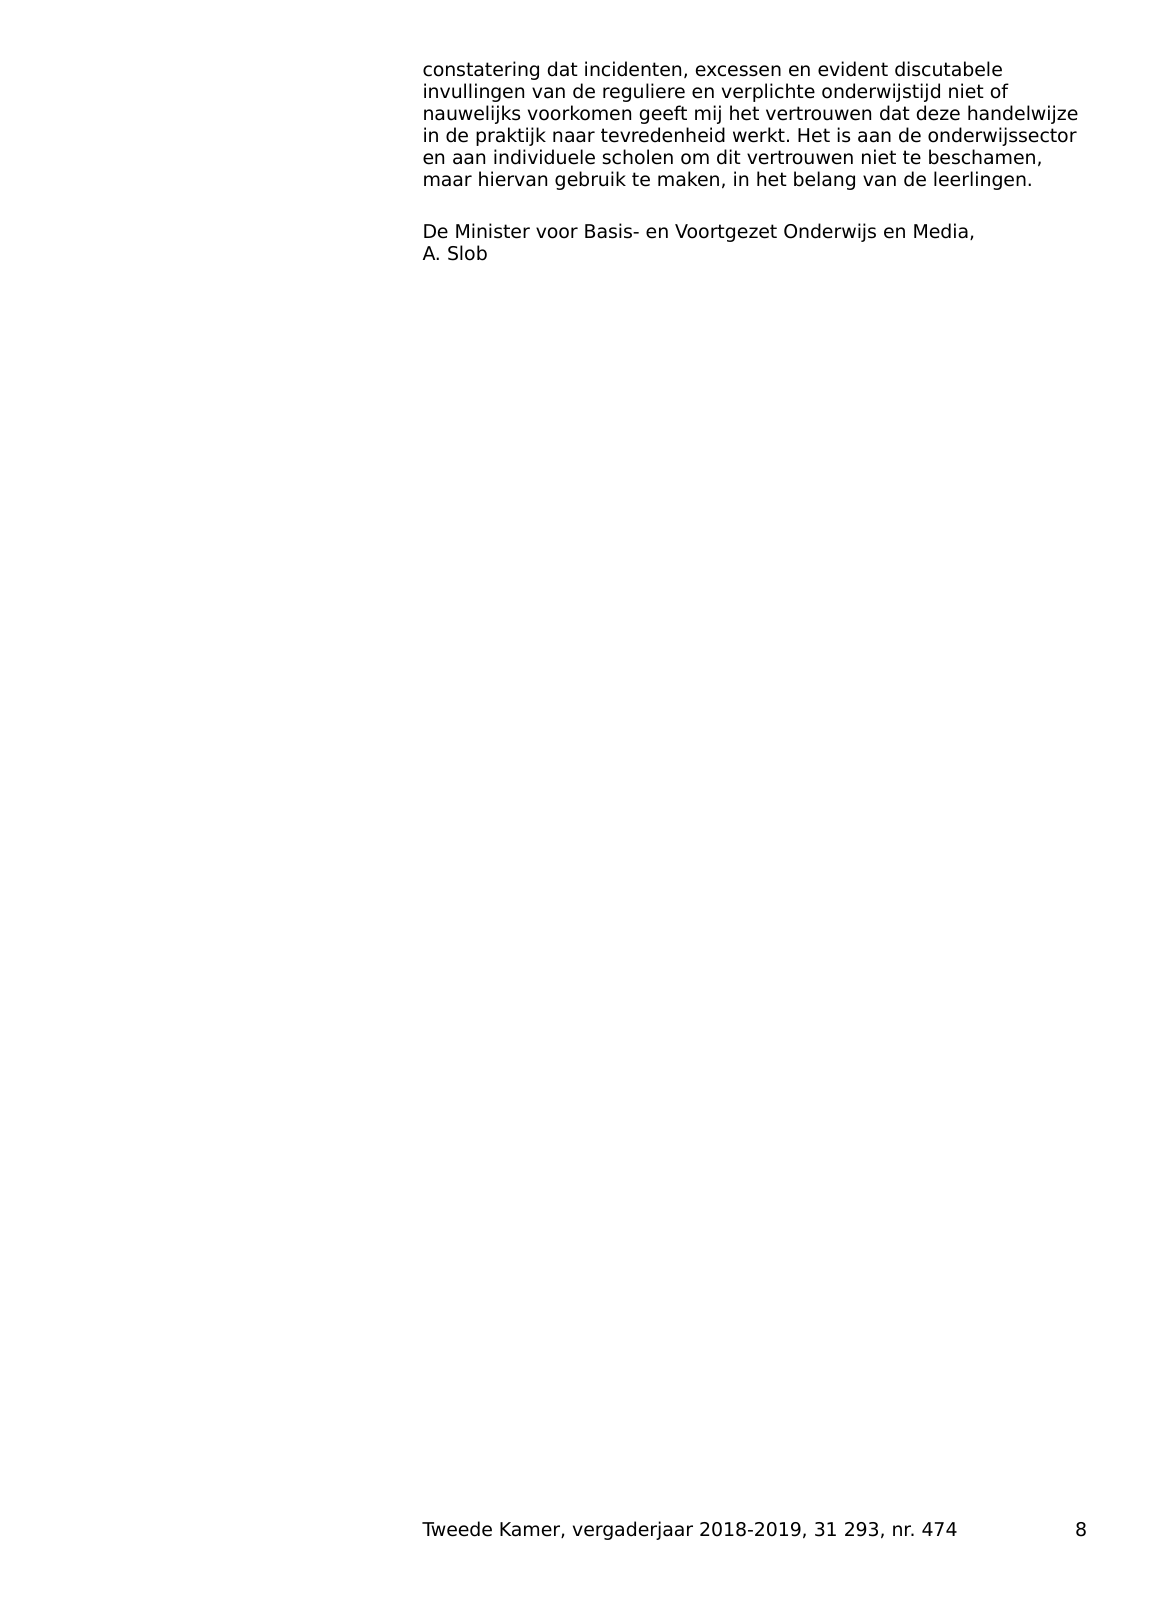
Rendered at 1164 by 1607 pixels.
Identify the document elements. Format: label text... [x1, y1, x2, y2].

text De Minister voor Basis- en Voortgezet Onderwijs en Media, A. Slob [422, 221, 1087, 265]
text constatering dat incidenten, excessen en evident discutabele invullingen van de reguliere en verplichte onderwijstijd niet of nauwelijks voorkomen geeft mij het vertrouwen dat deze handelwijze in de praktijk naar tevredenheid werkt. Het is aan de onderwijssector en aan individuele scholen om dit vertrouwen niet te beschamen, maar hiervan gebruik te maken, in het belang van de leerlingen. [422, 59, 1087, 191]
